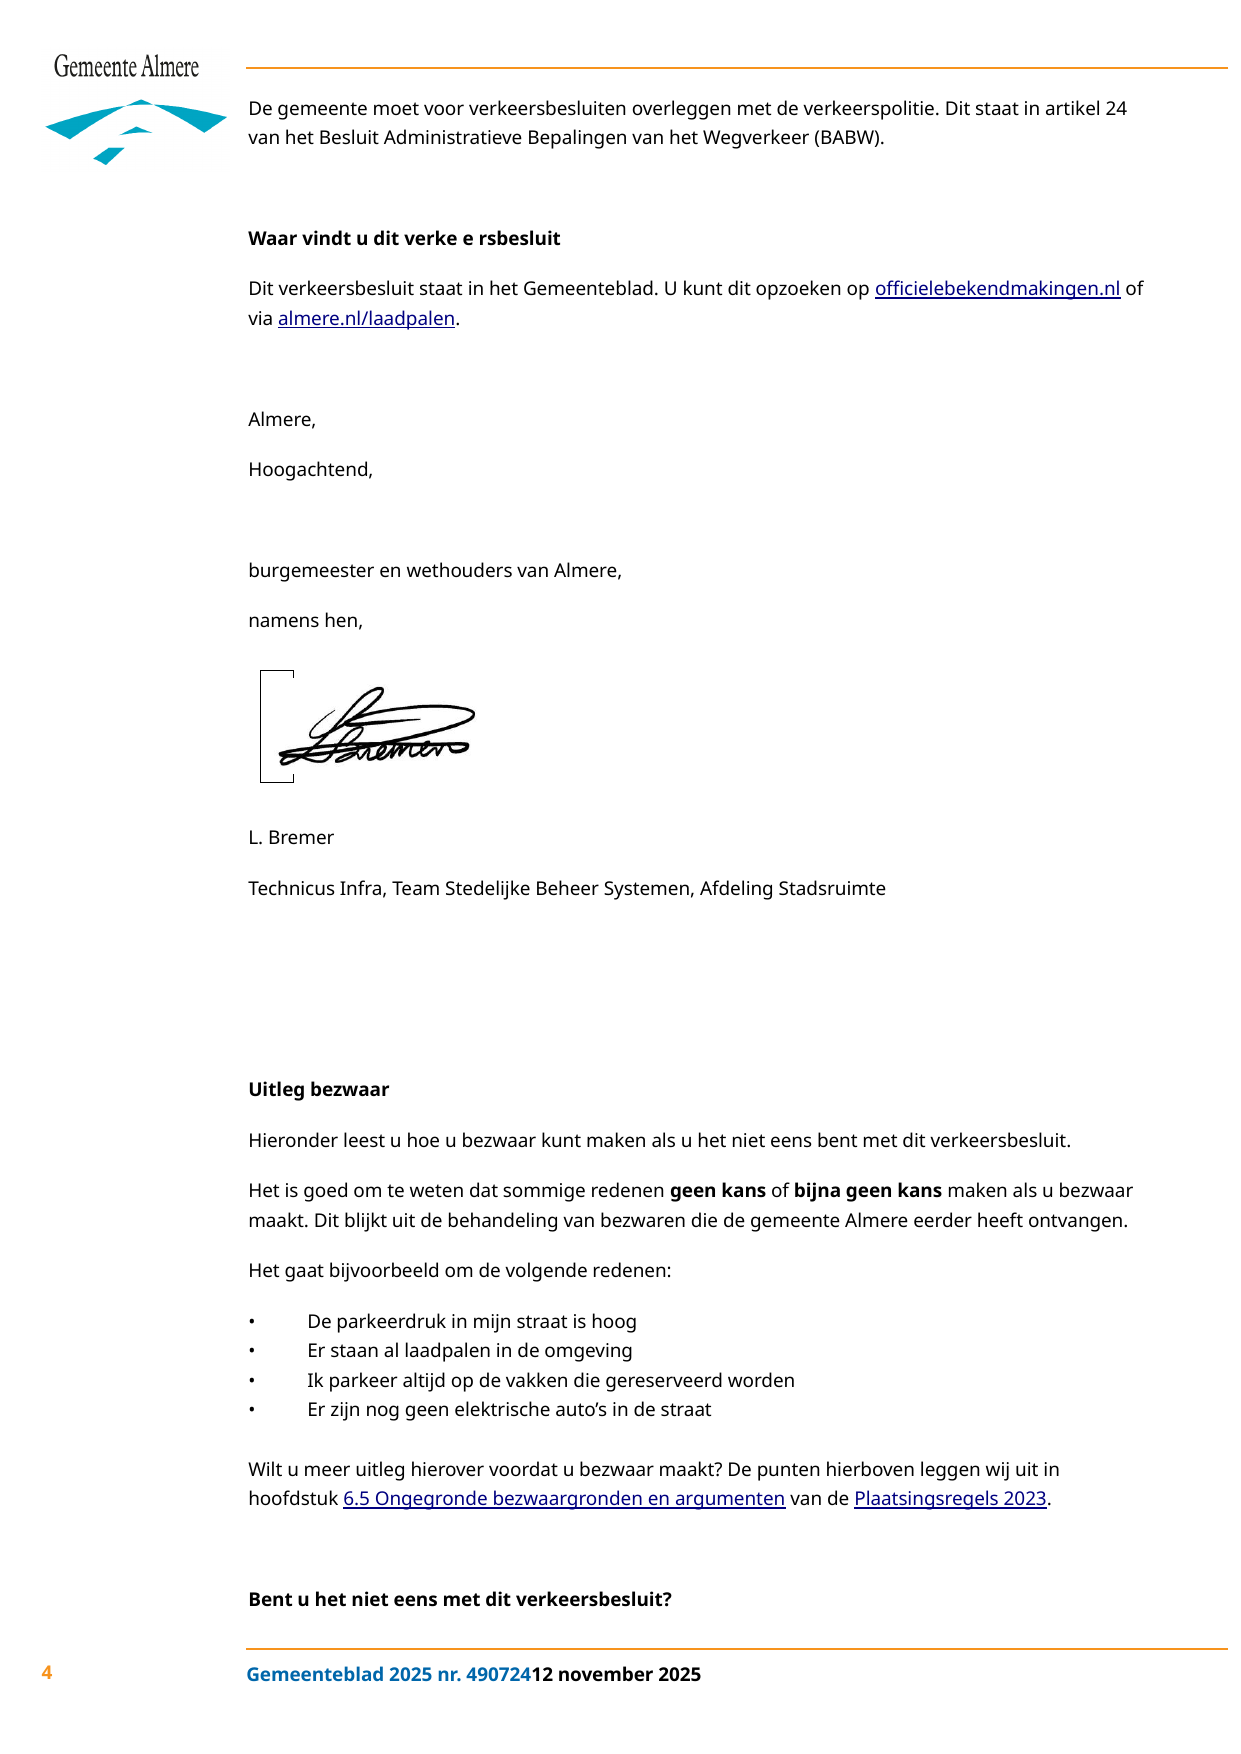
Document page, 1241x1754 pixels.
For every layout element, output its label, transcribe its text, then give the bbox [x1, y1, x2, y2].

list Ik parkeer altijd op de vakken die gereserveerd worden [248, 1367, 1152, 1393]
text Waar vindt u dit verke e rsbesluit [248, 225, 1152, 251]
text Wilt u meer uitleg hierover voordat u bezwaar maakt? De punten hierboven leggen wij uit in hoofdstuk 6.5 Ongegronde bezwaargronden en argumenten van de Plaatsingsregels 2023. [248, 1456, 1152, 1511]
picture [41, 47, 231, 172]
text Bent u het niet eens met dit verkeersbesluit? [248, 1586, 1152, 1612]
text De gemeente moet voor verkeersbesluiten overleggen met de verkeerspolitie. Dit staat in artikel 24 van het Besluit Administratieve Bepalingen van het Wegverkeer (BABW). [248, 95, 1152, 150]
list De parkeerdruk in mijn straat is hoog [248, 1308, 1152, 1334]
text Hoogachtend, [248, 456, 1152, 482]
text burgemeester en wethouders van Almere, [248, 557, 1152, 583]
text L. Bremer [248, 824, 1152, 850]
text Almere, [248, 406, 1152, 432]
text Dit verkeersbesluit staat in het Gemeenteblad. U kunt dit opzoeken op officielebekendmakingen.nl of via almere.nl/laadpalen. [248, 276, 1152, 331]
text Uitleg bezwaar [248, 1077, 1152, 1102]
text Het gaat bijvoorbeeld om de volgende redenen: [248, 1257, 1152, 1283]
picture [268, 678, 488, 774]
text Technicus Infra, Team Stedelijke Beheer Systemen, Afdeling Stadsruimte [248, 875, 1152, 901]
list Er zijn nog geen elektrische auto’s in de straat [248, 1397, 1152, 1422]
text Hieronder leest u hoe u bezwaar kunt maken als u het niet eens bent met dit verkeersbesluit. [248, 1127, 1152, 1153]
text namens hen, [248, 608, 1152, 633]
text Het is goed om te weten dat sommige redenen geen kans of bijna geen kans maken als u bezwaar maakt. Dit blijkt uit de behandeling van bezwaren die de gemeente Almere eerder heeft ontvangen. [248, 1177, 1152, 1233]
list Er staan al laadpalen in de omgeving [248, 1337, 1152, 1363]
